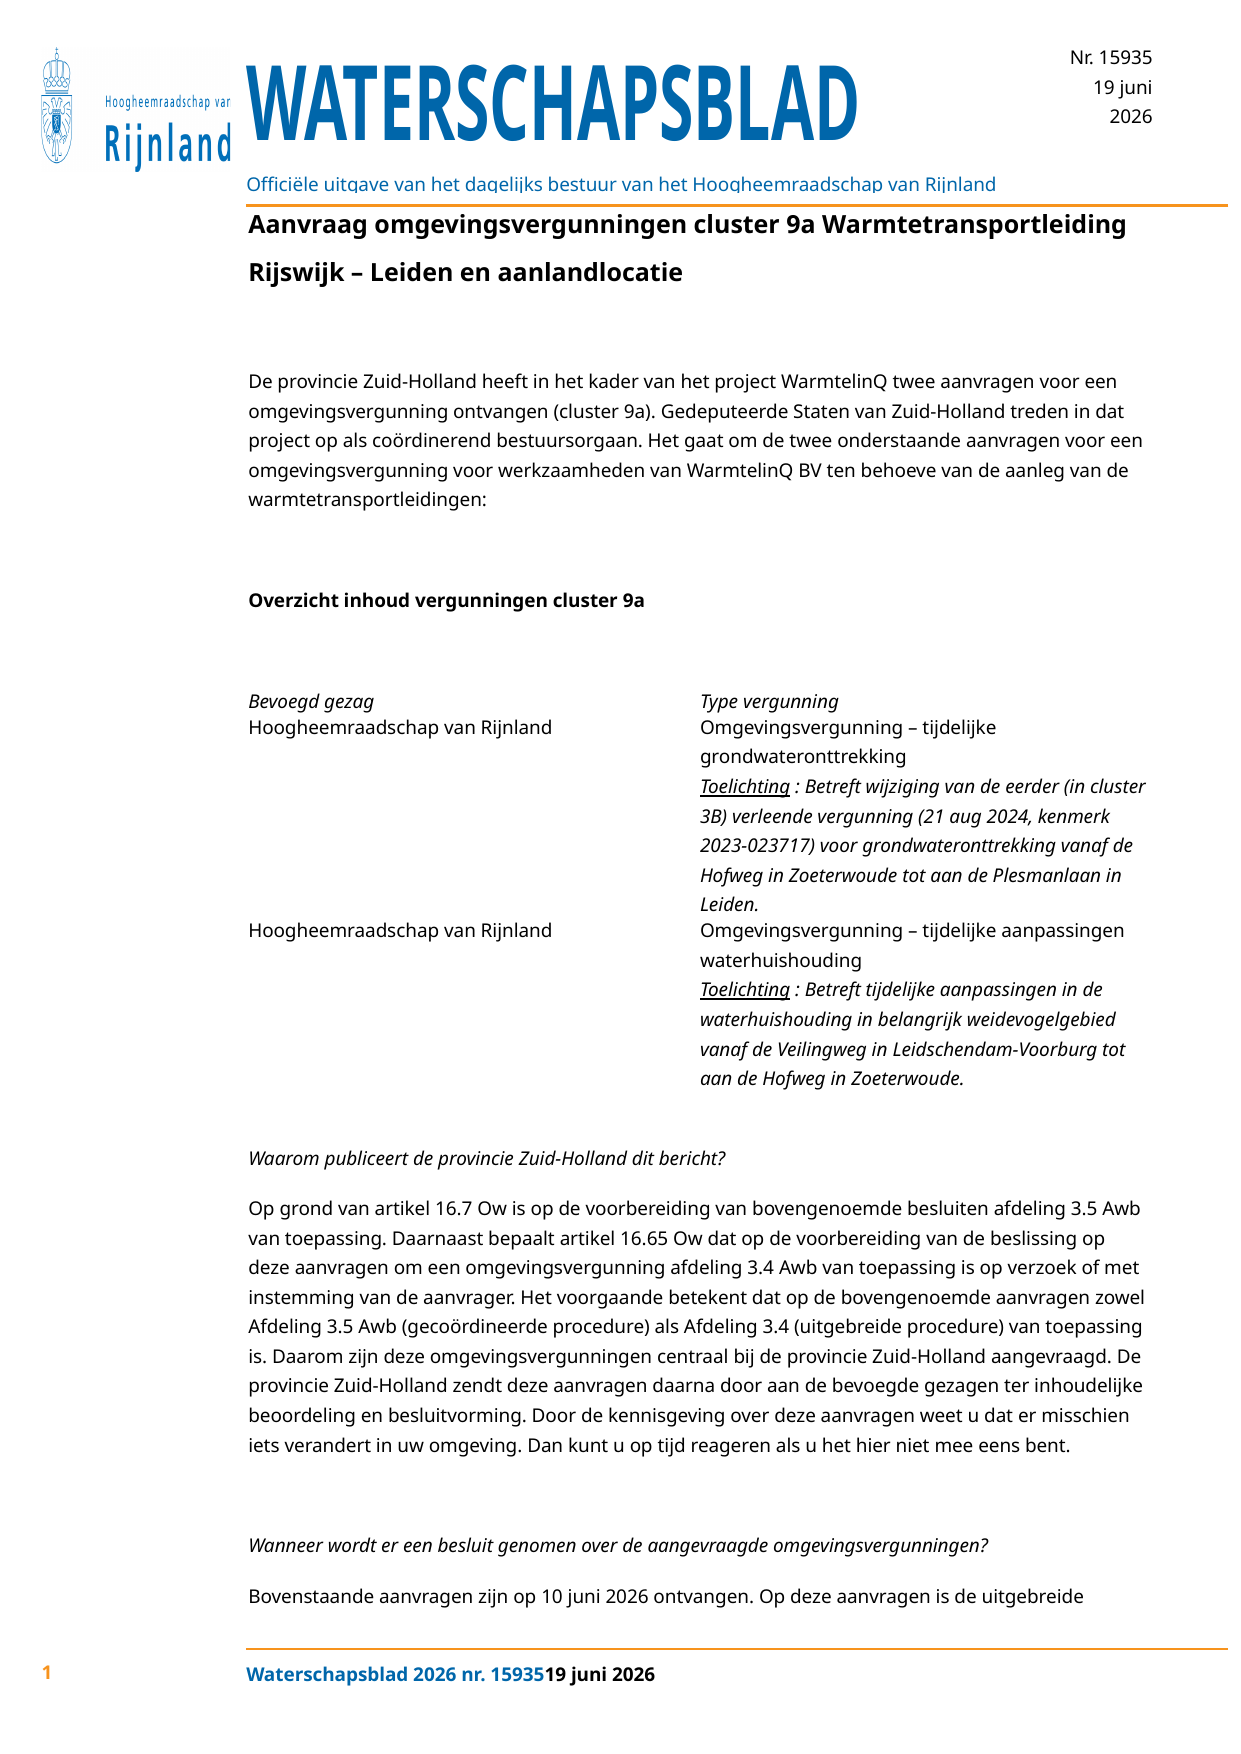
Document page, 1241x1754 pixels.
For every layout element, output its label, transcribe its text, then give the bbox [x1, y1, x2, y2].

text Waarom publiceert de provincie Zuid-Holland dit bericht? [248, 1145, 1152, 1170]
text De provincie Zuid-Holland heeft in het kader van het project WarmtelinQ twee aanvragen voor een omgevingsvergunning ontvangen (cluster 9a). Gedeputeerde Staten van Zuid-Holland treden in dat project op als coördinerend bestuursorgaan. Het gaat om de twee onderstaande aanvragen voor een omgevingsvergunning voor werkzaamheden van WarmtelinQ BV ten behoeve van de aanleg van de warmtetransportleidingen: [248, 368, 1152, 512]
table_header Type vergunning [700, 689, 1152, 714]
text Aanvraag omgevingsvergunningen cluster 9a Warmtetransportleiding Rijswijk – Leiden en aanlandlocatie [248, 207, 1152, 288]
table_cell Omgevingsvergunning – tijdelijke aanpassingen waterhuishouding Toelichting : Betreft tijdelijke aanpassingen in de waterhuishouding in belangrijk weidevogelgebied vanaf de Veilingweg in Leidschendam-Voorburg tot aan de Hofweg in Zoeterwoude. [700, 918, 1152, 1091]
picture [41, 47, 231, 172]
table_header Bevoegd gezag [248, 689, 700, 714]
text Bovenstaande aanvragen zijn op 10 juni 2026 ontvangen. Op deze aanvragen is de uitgebreide [248, 1583, 1152, 1609]
text Op grond van artikel 16.7 Ow is op de voorbereiding van bovengenoemde besluiten afdeling 3.5 Awb van toepassing. Daarnaast bepaalt artikel 16.65 Ow dat op de voorbereiding van de beslissing op deze aanvragen om een omgevingsvergunning afdeling 3.4 Awb van toepassing is op verzoek of met instemming van de aanvrager. Het voorgaande betekent dat op de bovengenoemde aanvragen zowel Afdeling 3.5 Awb (gecoördineerde procedure) als Afdeling 3.4 (uitgebreide procedure) van toepassing is. Daarom zijn deze omgevingsvergunningen centraal bij de provincie Zuid-Holland aangevraagd. De provincie Zuid-Holland zendt deze aanvragen daarna door aan de bevoegde gezagen ter inhoudelijke beoordeling en besluitvorming. Door de kennisgeving over deze aanvragen weet u dat er misschien iets verandert in uw omgeving. Dan kunt u op tijd reageren als u het hier niet mee eens bent. [248, 1195, 1152, 1457]
table_cell Hoogheemraadschap van Rijnland [248, 714, 700, 917]
table_cell Hoogheemraadschap van Rijnland [248, 918, 700, 1091]
text Overzicht inhoud vergunningen cluster 9a [248, 587, 1152, 613]
text Wanneer wordt er een besluit genomen over de aangevraagde omgevingsvergunningen? [248, 1533, 1152, 1558]
table_cell Omgevingsvergunning – tijdelijke grondwateronttrekking Toelichting : Betreft wijziging van de eerder (in cluster 3B) verleende vergunning (21 aug 2024, kenmerk 2023-023717) voor grondwateronttrekking vanaf de Hofweg in Zoeterwoude tot aan de Plesmanlaan in Leiden. [700, 714, 1152, 917]
